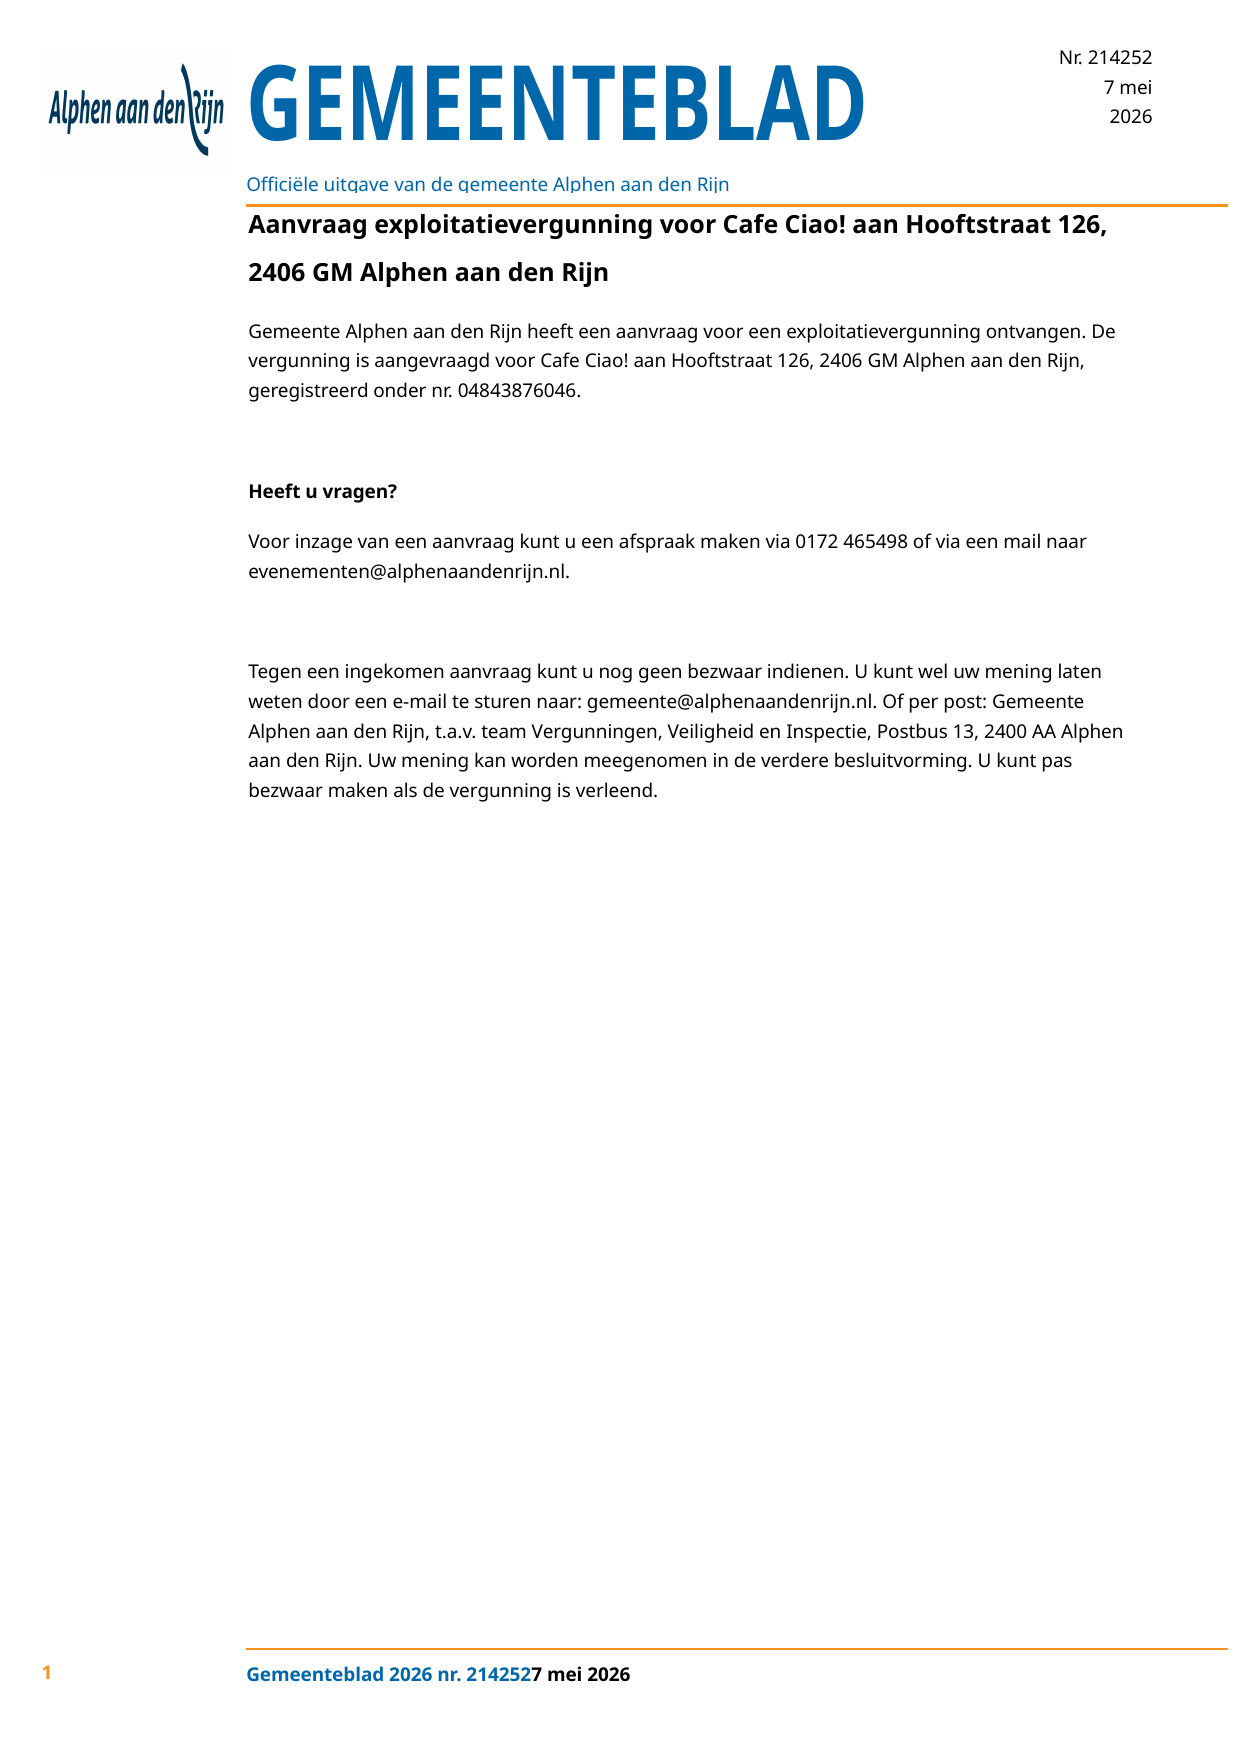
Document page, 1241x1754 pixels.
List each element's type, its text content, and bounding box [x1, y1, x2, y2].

text Heeft u vragen? [248, 478, 1152, 504]
text Aanvraag exploitatievergunning voor Cafe Ciao! aan Hooftstraat 126, 2406 GM Alphen aan den Rijn [248, 207, 1152, 288]
text Tegen een ingekomen aanvraag kunt u nog geen bezwaar indienen. U kunt wel uw mening laten weten door een e-mail te sturen naar: gemeente@alphenaandenrijn.nl. Of per post: Gemeente Alphen aan den Rijn, t.a.v. team Vergunningen, Veiligheid en Inspectie, Postbus 13, 2400 AA Alphen aan den Rijn. Uw mening kan worden meegenomen in de verdere besluitvorming. U kunt pas bezwaar maken als de vergunning is verleend. [248, 659, 1152, 803]
text Gemeente Alphen aan den Rijn heeft een aanvraag voor een exploitatievergunning ontvangen. De vergunning is aangevraagd voor Cafe Ciao! aan Hooftstraat 126, 2406 GM Alphen aan den Rijn, geregistreerd onder nr. 04843876046. [248, 318, 1152, 403]
text Voor inzage van een aanvraag kunt u een afspraak maken via 0172 465498 of via een mail naar evenementen@alphenaandenrijn.nl. [248, 528, 1152, 584]
picture [41, 47, 231, 172]
